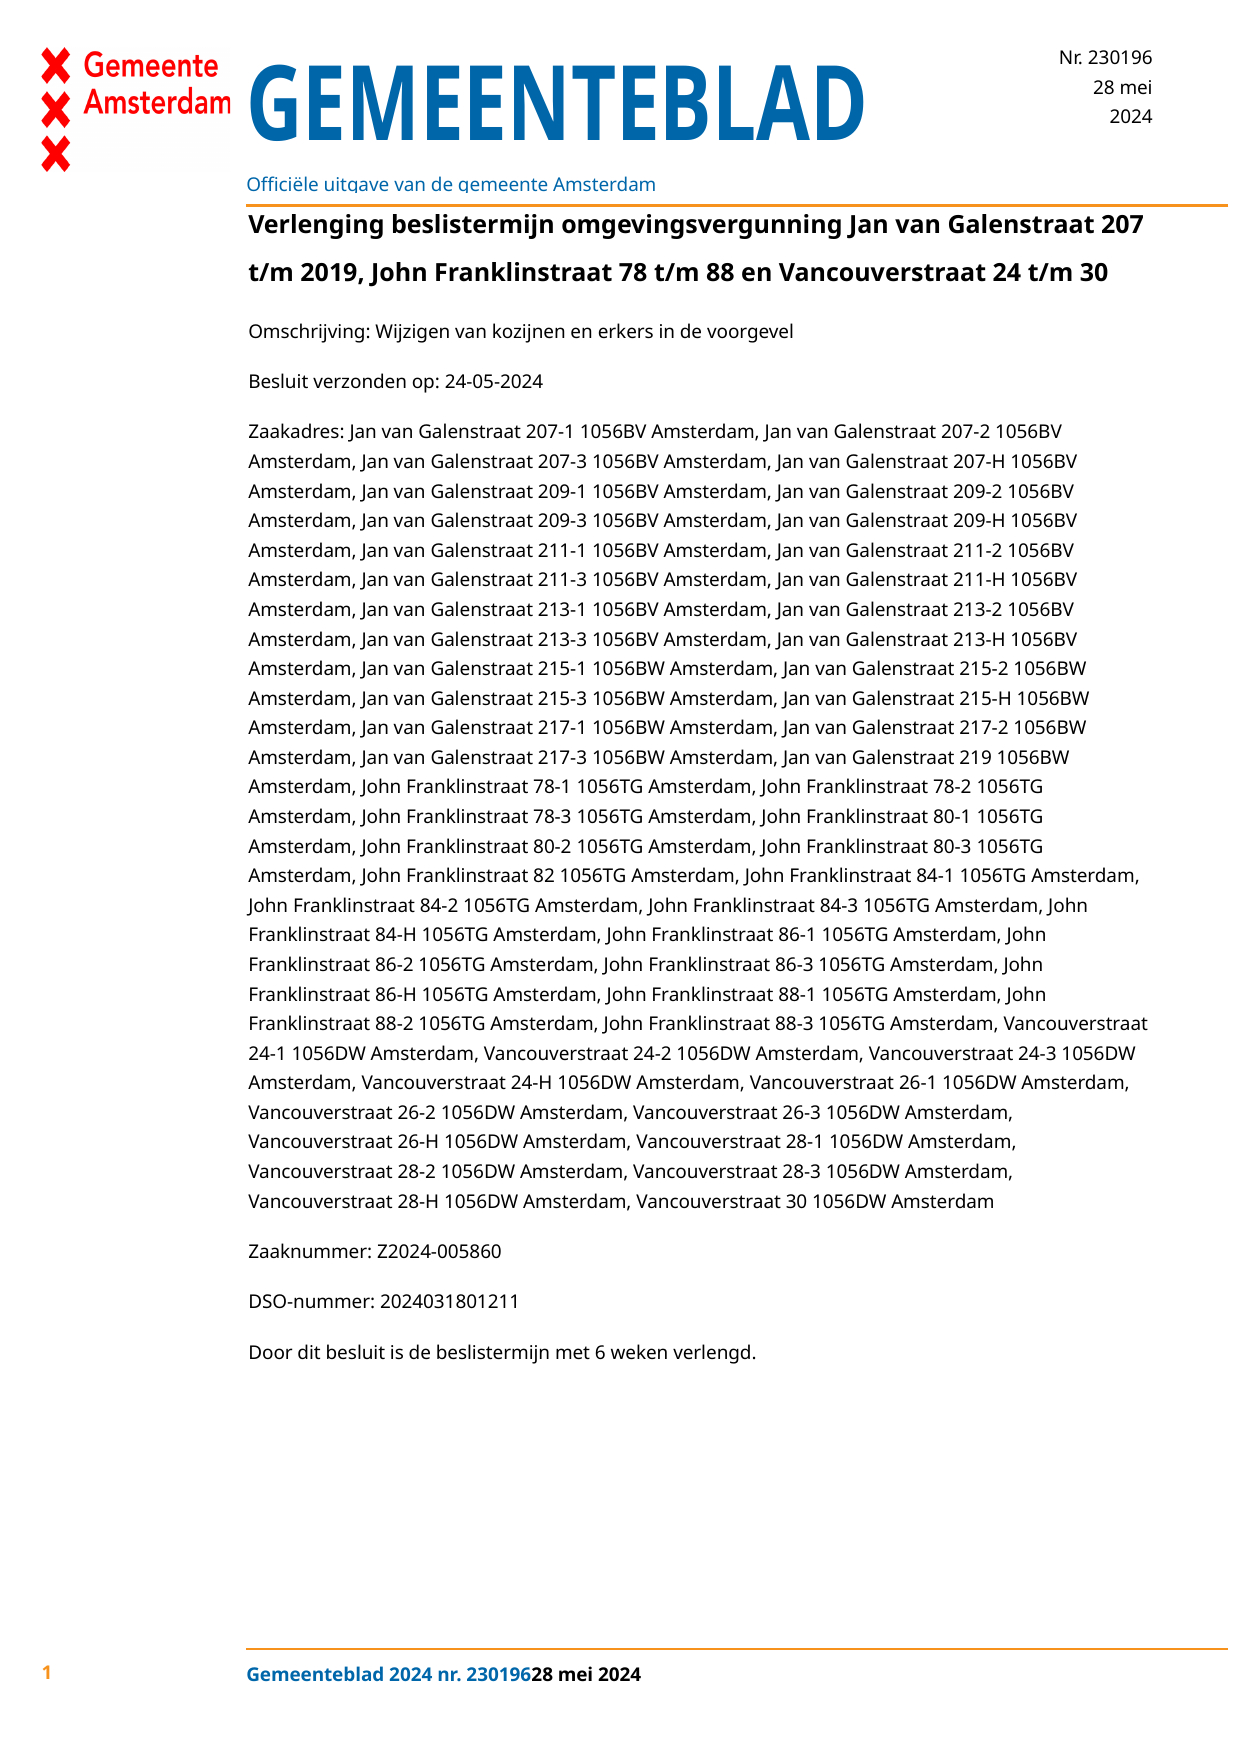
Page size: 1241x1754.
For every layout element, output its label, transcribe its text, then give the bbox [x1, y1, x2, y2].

text Door dit besluit is de beslistermijn met 6 weken verlengd. [248, 1339, 1152, 1365]
text Zaaknummer: Z2024-005860 [248, 1238, 1152, 1264]
text Omschrijving: Wijzigen van kozijnen en erkers in de voorgevel [248, 318, 1152, 344]
text Verlenging beslistermijn omgevingsvergunning Jan van Galenstraat 207 t/m 2019, John Franklinstraat 78 t/m 88 en Vancouverstraat 24 t/m 30 [248, 207, 1152, 288]
picture [41, 47, 231, 172]
text DSO-nummer: 2024031801211 [248, 1289, 1152, 1314]
text Zaakadres: Jan van Galenstraat 207-1 1056BV Amsterdam, Jan van Galenstraat 207-2 1056BV Amsterdam, Jan van Galenstraat 207-3 1056BV Amsterdam, Jan van Galenstraat 207-H 1056BV Amsterdam, Jan van Galenstraat 209-1 1056BV Amsterdam, Jan van Galenstraat 209-2 1056BV Amsterdam, Jan van Galenstraat 209-3 1056BV Amsterdam, Jan van Galenstraat 209-H 1056BV Amsterdam, Jan van Galenstraat 211-1 1056BV Amsterdam, Jan van Galenstraat 211-2 1056BV Amsterdam, Jan van Galenstraat 211-3 1056BV Amsterdam, Jan van Galenstraat 211-H 1056BV Amsterdam, Jan van Galenstraat 213-1 1056BV Amsterdam, Jan van Galenstraat 213-2 1056BV Amsterdam, Jan van Galenstraat 213-3 1056BV Amsterdam, Jan van Galenstraat 213-H 1056BV Amsterdam, Jan van Galenstraat 215-1 1056BW Amsterdam, Jan van Galenstraat 215-2 1056BW Amsterdam, Jan van Galenstraat 215-3 1056BW Amsterdam, Jan van Galenstraat 215-H 1056BW Amsterdam, Jan van Galenstraat 217-1 1056BW Amsterdam, Jan van Galenstraat 217-2 1056BW Amsterdam, Jan van Galenstraat 217-3 1056BW Amsterdam, Jan van Galenstraat 219 1056BW Amsterdam, John Franklinstraat 78-1 1056TG Amsterdam, John Franklinstraat 78-2 1056TG Amsterdam, John Franklinstraat 78-3 1056TG Amsterdam, John Franklinstraat 80-1 1056TG Amsterdam, John Franklinstraat 80-2 1056TG Amsterdam, John Franklinstraat 80-3 1056TG Amsterdam, John Franklinstraat 82 1056TG Amsterdam, John Franklinstraat 84-1 1056TG Amsterdam, John Franklinstraat 84-2 1056TG Amsterdam, John Franklinstraat 84-3 1056TG Amsterdam, John Franklinstraat 84-H 1056TG Amsterdam, John Franklinstraat 86-1 1056TG Amsterdam, John Franklinstraat 86-2 1056TG Amsterdam, John Franklinstraat 86-3 1056TG Amsterdam, John Franklinstraat 86-H 1056TG Amsterdam, John Franklinstraat 88-1 1056TG Amsterdam, John Franklinstraat 88-2 1056TG Amsterdam, John Franklinstraat 88-3 1056TG Amsterdam, Vancouverstraat 24-1 1056DW Amsterdam, Vancouverstraat 24-2 1056DW Amsterdam, Vancouverstraat 24-3 1056DW Amsterdam, Vancouverstraat 24-H 1056DW Amsterdam, Vancouverstraat 26-1 1056DW Amsterdam, Vancouverstraat 26-2 1056DW Amsterdam, Vancouverstraat 26-3 1056DW Amsterdam, Vancouverstraat 26-H 1056DW Amsterdam, Vancouverstraat 28-1 1056DW Amsterdam, Vancouverstraat 28-2 1056DW Amsterdam, Vancouverstraat 28-3 1056DW Amsterdam, Vancouverstraat 28-H 1056DW Amsterdam, Vancouverstraat 30 1056DW Amsterdam [248, 419, 1152, 1214]
text Besluit verzonden op: 24-05-2024 [248, 368, 1152, 394]
